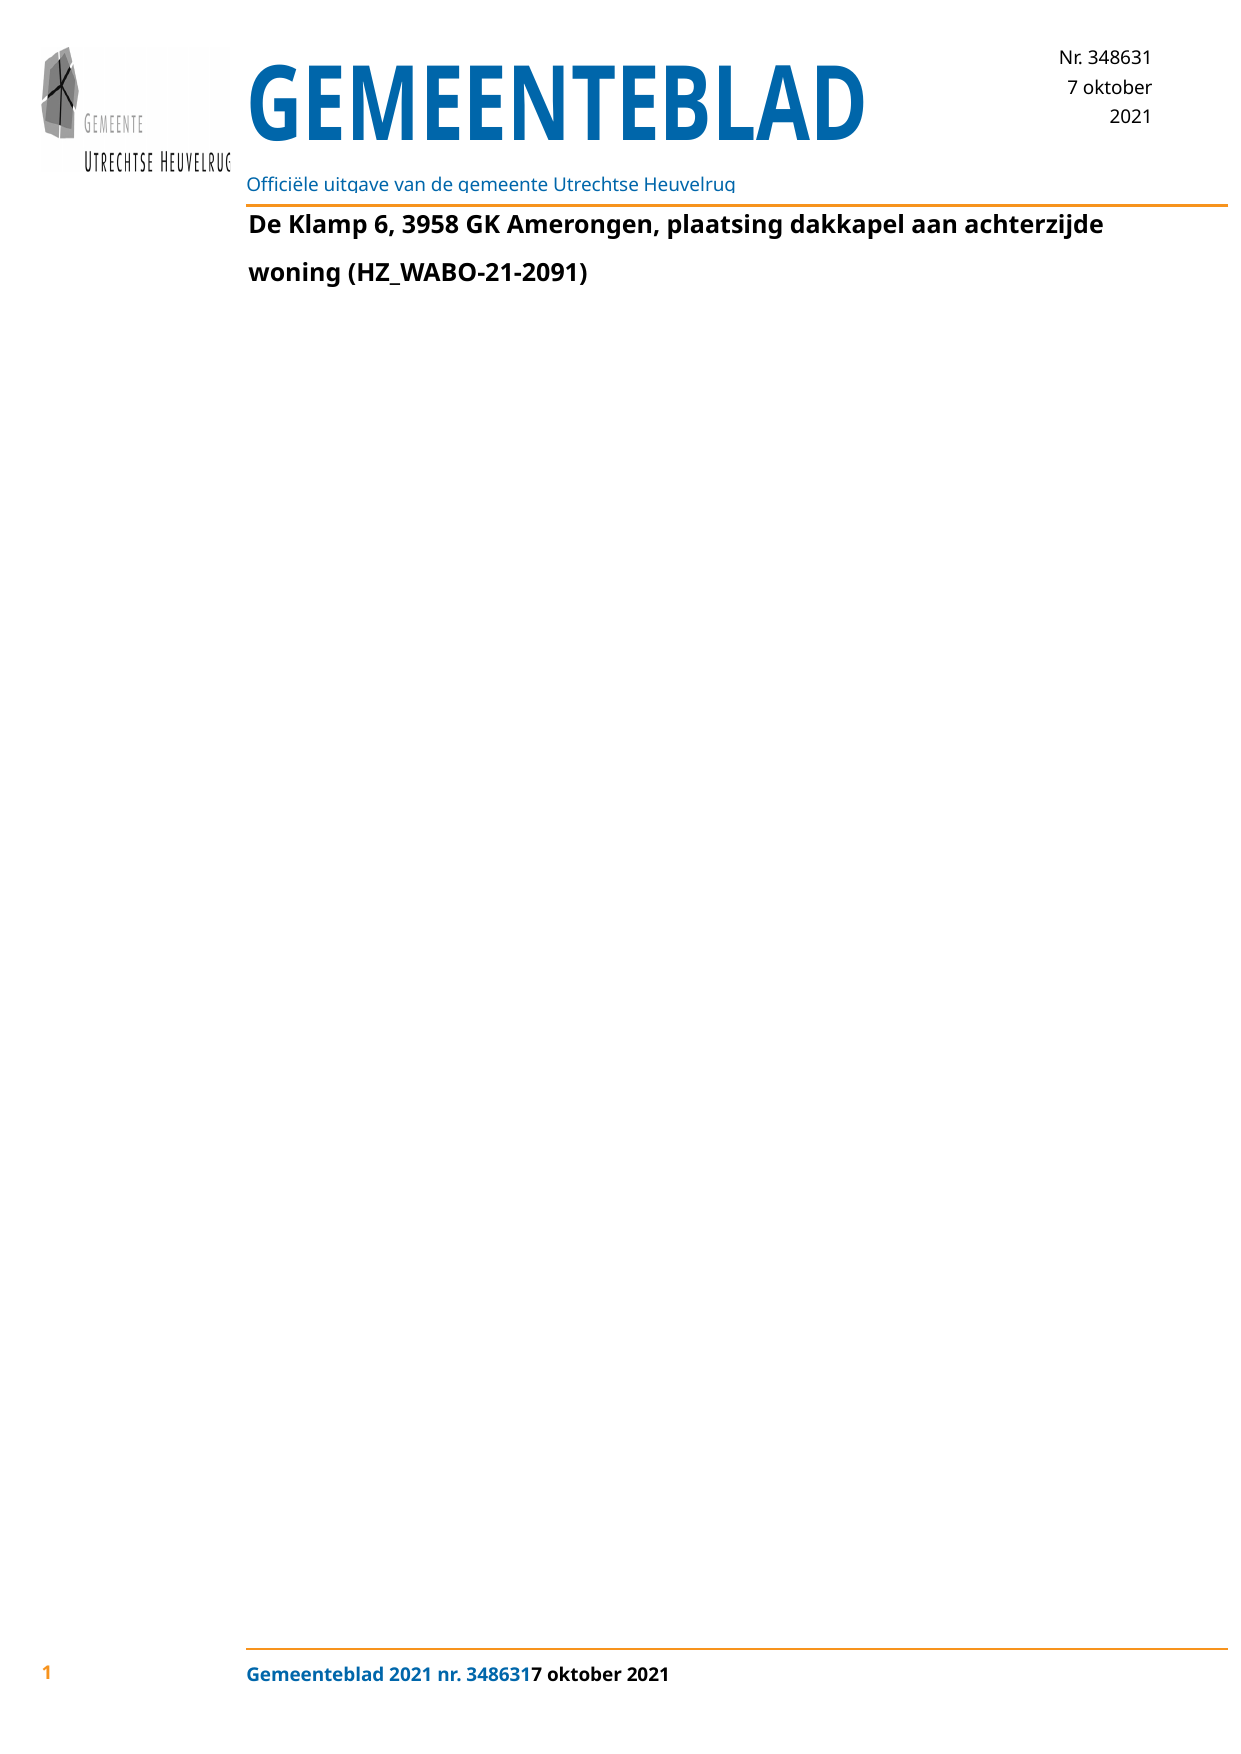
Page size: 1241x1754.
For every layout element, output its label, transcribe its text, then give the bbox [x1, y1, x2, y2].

picture [41, 47, 231, 172]
text De Klamp 6, 3958 GK Amerongen, plaatsing dakkapel aan achterzijde woning (HZ_WABO-21-2091) [248, 207, 1152, 288]
